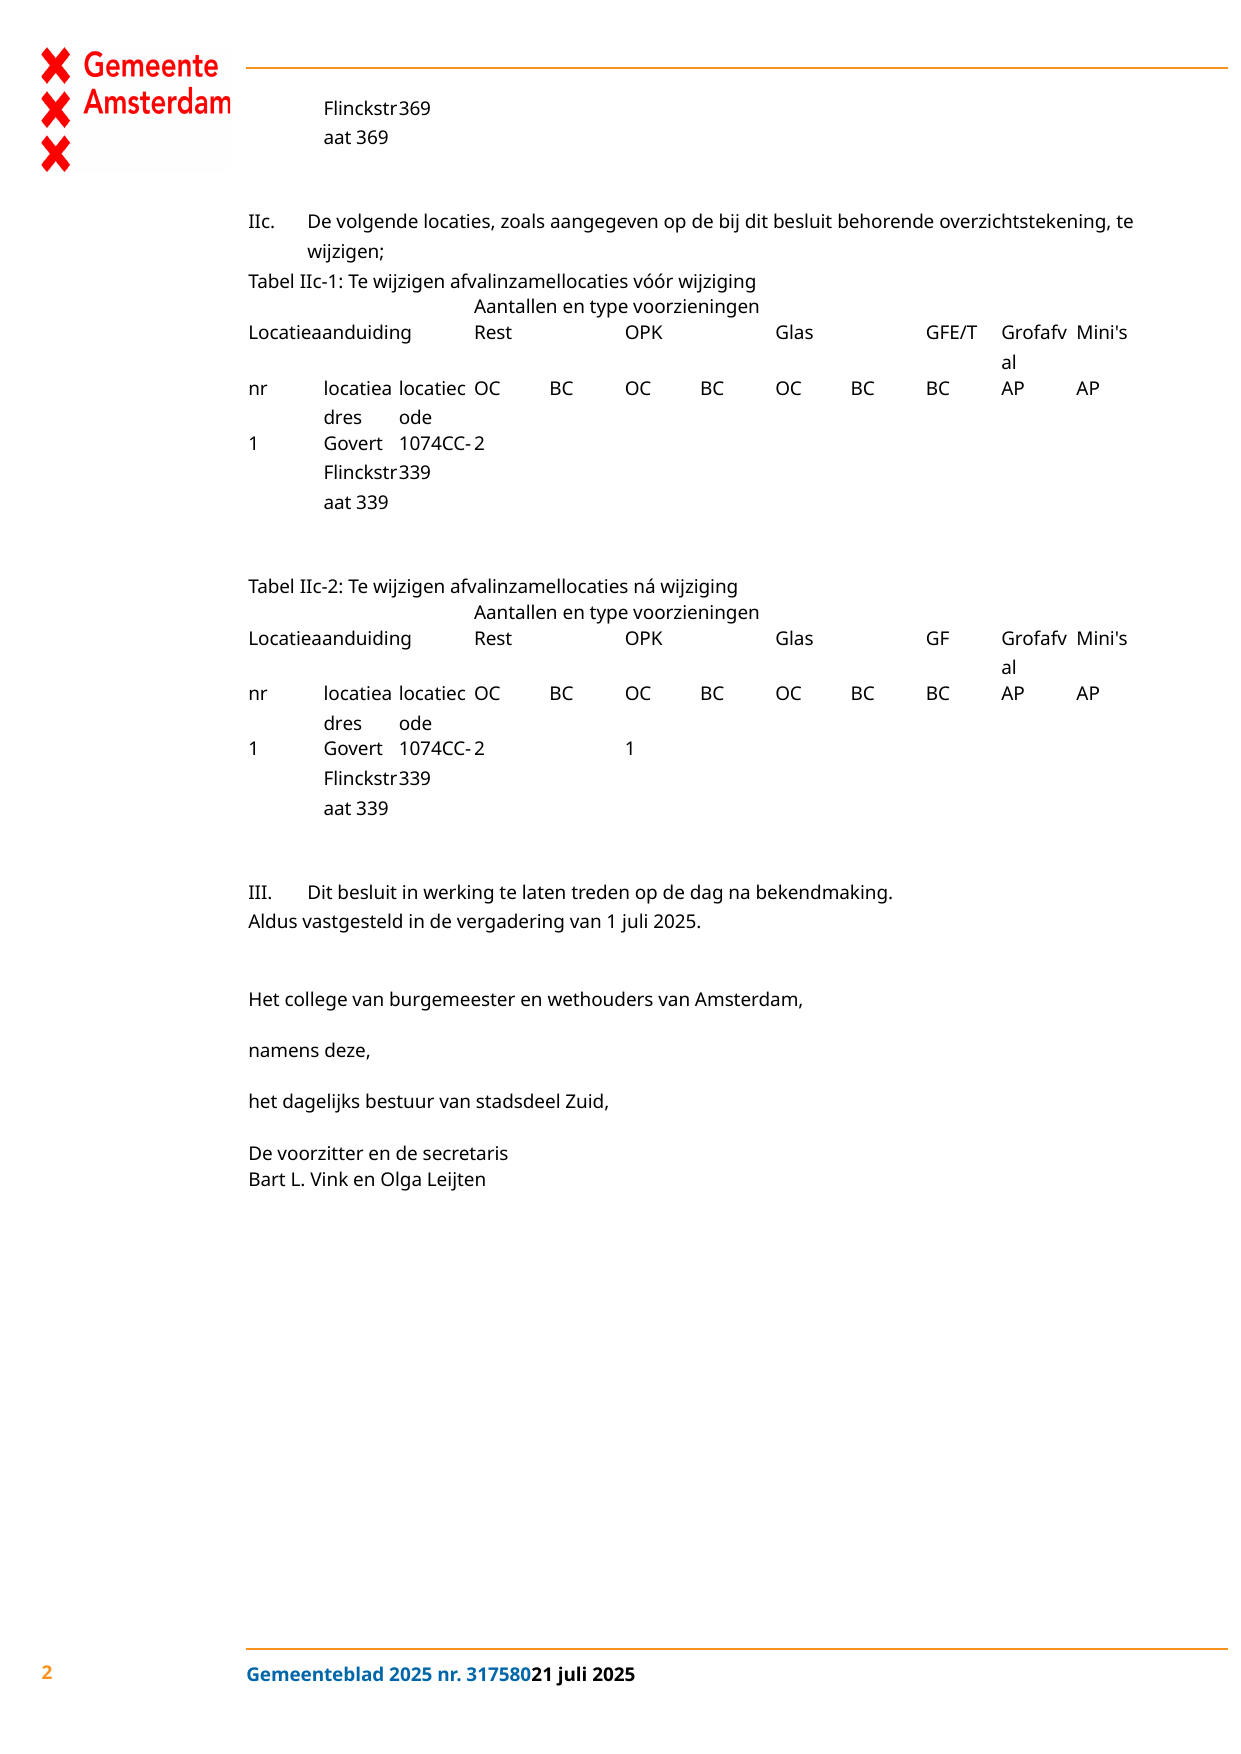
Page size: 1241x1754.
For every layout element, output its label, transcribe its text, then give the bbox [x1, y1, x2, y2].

table_header Tabel IIc-2: Te wijzigen afvalinzamellocaties ná wijziging [248, 574, 1152, 599]
table_cell GFE/T [926, 319, 1001, 375]
table_cell [1076, 95, 1152, 150]
table_cell OC [775, 680, 850, 736]
table_cell [1001, 95, 1076, 150]
table_cell Aantallen en type voorzieningen [474, 599, 1076, 625]
table_cell [850, 736, 926, 821]
table_cell [549, 736, 624, 821]
table_cell [323, 599, 398, 625]
table_cell [399, 821, 474, 846]
table_cell OC [474, 375, 549, 430]
table_cell [850, 95, 926, 150]
table_cell BC [926, 375, 1001, 430]
list Dit besluit in werking te laten treden op de dag na bekendmaking. [248, 879, 1152, 905]
table_cell OPK [625, 319, 775, 375]
table_cell [700, 736, 775, 821]
table_cell [775, 150, 850, 176]
table_cell Glas [775, 319, 926, 375]
table_cell [549, 150, 624, 176]
table_cell [474, 515, 549, 541]
table_cell AP [1001, 375, 1076, 430]
table_cell locatiecode [399, 680, 474, 736]
table_cell [549, 515, 624, 541]
table_cell OPK [625, 625, 775, 680]
table_cell nr [248, 680, 323, 736]
table_cell [926, 150, 1001, 176]
table_cell Flinckstraat 369 [323, 95, 398, 150]
table_cell [549, 95, 624, 150]
table_cell [775, 736, 850, 821]
table_cell BC [926, 680, 1001, 736]
table_cell Locatieaanduiding [248, 625, 474, 680]
table_cell [850, 430, 926, 515]
table_cell [1076, 515, 1152, 541]
table_cell 1074CC-339 [399, 430, 474, 515]
table_cell [926, 736, 1001, 821]
table_header Tabel IIc-1: Te wijzigen afvalinzamellocaties vóór wijziging [248, 268, 1152, 294]
table_cell [850, 150, 926, 176]
table_cell BC [850, 375, 926, 430]
table_cell OC [625, 680, 700, 736]
table_cell locatieadres [323, 375, 398, 430]
table_cell Grofafval [1001, 319, 1076, 375]
table_cell [248, 599, 323, 625]
table_cell 2 [474, 736, 549, 821]
table_cell [700, 515, 775, 541]
table_cell [474, 821, 549, 846]
table_cell [1001, 736, 1076, 821]
table_cell Govert Flinckstraat 339 [323, 736, 398, 821]
table_cell [474, 95, 549, 150]
table_cell [399, 599, 474, 625]
table_cell [1001, 150, 1076, 176]
table_cell [625, 430, 700, 515]
table_cell [549, 430, 624, 515]
table_cell [399, 294, 474, 319]
table_cell [775, 95, 850, 150]
table_cell [850, 515, 926, 541]
table_cell [625, 821, 700, 846]
table_cell 1 [248, 430, 323, 515]
table_cell [926, 821, 1001, 846]
table_cell [850, 821, 926, 846]
table_cell [248, 150, 323, 176]
table_cell [248, 294, 323, 319]
table_cell [323, 515, 398, 541]
table_cell [1076, 294, 1152, 319]
table_cell BC [549, 680, 624, 736]
text Het college van burgemeester en wethouders van Amsterdam, [248, 986, 1152, 1012]
table_cell [1076, 736, 1152, 821]
table_cell locatiecode [399, 375, 474, 430]
table_cell [926, 430, 1001, 515]
table_cell BC [700, 375, 775, 430]
table_cell OC [474, 680, 549, 736]
table_cell [700, 821, 775, 846]
table_cell 1 [248, 736, 323, 821]
table_cell [926, 515, 1001, 541]
table_cell Mini's [1076, 625, 1152, 680]
table_cell 369 [399, 95, 474, 150]
table_cell [700, 430, 775, 515]
table_cell 2 [474, 430, 549, 515]
text namens deze, [248, 1037, 1152, 1063]
table_cell [775, 430, 850, 515]
table_cell [323, 821, 398, 846]
table_cell [1001, 430, 1076, 515]
table_cell [1076, 430, 1152, 515]
table_cell AP [1076, 680, 1152, 736]
table_cell [625, 150, 700, 176]
table_cell nr [248, 375, 323, 430]
text De voorzitter en de secretaris [248, 1140, 1152, 1166]
table_cell AP [1001, 680, 1076, 736]
table_cell [926, 95, 1001, 150]
table_cell Glas [775, 625, 926, 680]
table_cell [1076, 599, 1152, 625]
picture [41, 47, 231, 172]
table_cell [1076, 150, 1152, 176]
table_cell [700, 95, 775, 150]
table_cell [399, 515, 474, 541]
table_cell [1001, 821, 1076, 846]
table_cell Rest [474, 319, 624, 375]
table_cell [1001, 515, 1076, 541]
table_cell Locatieaanduiding [248, 319, 474, 375]
table_cell [625, 95, 700, 150]
table_cell OC [775, 375, 850, 430]
table_cell AP [1076, 375, 1152, 430]
table_cell [700, 150, 775, 176]
table_cell BC [700, 680, 775, 736]
table_cell [248, 515, 323, 541]
table_cell [323, 150, 398, 176]
table_cell [248, 821, 323, 846]
text het dagelijks bestuur van stadsdeel Zuid, [248, 1089, 1152, 1114]
table_cell [1076, 821, 1152, 846]
table_cell BC [549, 375, 624, 430]
text Aldus vastgesteld in de vergadering van 1 juli 2025. [248, 909, 1152, 934]
table_cell Rest [474, 625, 624, 680]
table_cell 1 [625, 736, 700, 821]
list De volgende locaties, zoals aangegeven op de bij dit besluit behorende overzichtstekening, te wijzigen; [248, 209, 1152, 264]
table_cell [775, 821, 850, 846]
table_cell Aantallen en type voorzieningen [474, 294, 1076, 319]
table_cell [323, 294, 398, 319]
text Bart L. Vink en Olga Leijten [248, 1166, 1152, 1192]
table_cell locatieadres [323, 680, 398, 736]
table_cell [625, 515, 700, 541]
table_cell GF [926, 625, 1001, 680]
table_cell 1074CC-339 [399, 736, 474, 821]
table_cell [775, 515, 850, 541]
table_cell [474, 150, 549, 176]
table_cell [248, 95, 323, 150]
table_cell BC [850, 680, 926, 736]
table_cell [549, 821, 624, 846]
table_cell Govert Flinckstraat 339 [323, 430, 398, 515]
table_cell Grofafval [1001, 625, 1076, 680]
table_cell OC [625, 375, 700, 430]
table_cell Mini's [1076, 319, 1152, 375]
table_cell [399, 150, 474, 176]
